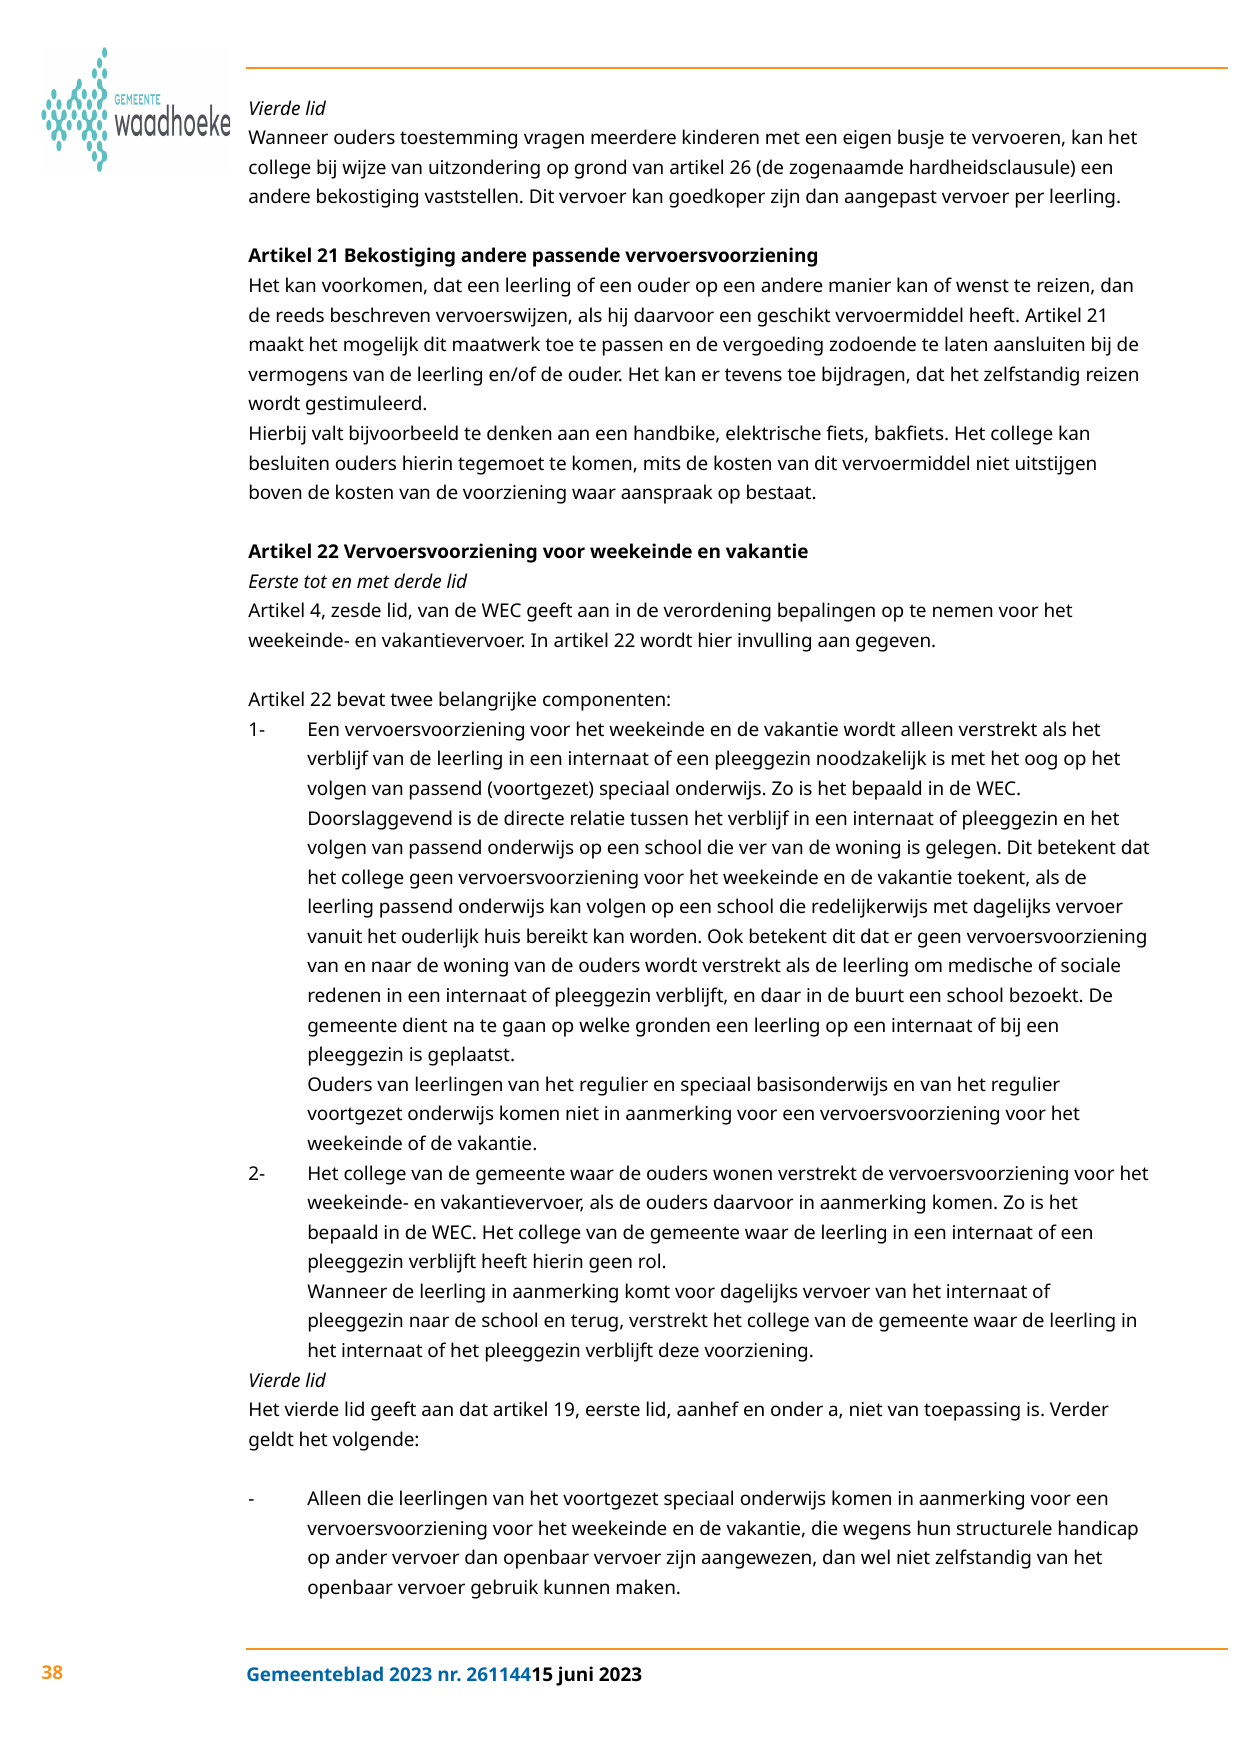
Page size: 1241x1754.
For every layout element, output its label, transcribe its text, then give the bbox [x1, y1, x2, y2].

text Artikel 4, zesde lid, van de WEC geeft aan in de verordening bepalingen op te nemen voor het weekeinde- en vakantievervoer. In artikel 22 wordt hier invulling aan gegeven. [248, 598, 1152, 653]
text Hierbij valt bijvoorbeeld te denken aan een handbike, elektrische fiets, bakfiets. Het college kan besluiten ouders hierin tegemoet te komen, mits de kosten van dit vervoermiddel niet uitstijgen boven de kosten van de voorziening waar aanspraak op bestaat. [248, 420, 1152, 505]
text Het kan voorkomen, dat een leerling of een ouder op een andere manier kan of wenst te reizen, dan de reeds beschreven vervoerswijzen, als hij daarvoor een geschikt vervoermiddel heeft. Artikel 21 maakt het mogelijk dit maatwerk toe te passen en de vergoeding zodoende te laten aansluiten bij de vermogens van de leerling en/of de ouder. Het kan er tevens toe bijdragen, dat het zelfstandig reizen wordt gestimuleerd. [248, 272, 1152, 416]
list Het college van de gemeente waar de ouders wonen verstrekt de vervoersvoorziening voor het weekeinde- en vakantievervoer, als de ouders daarvoor in aanmerking komen. Zo is het bepaald in de WEC. Het college van de gemeente waar de leerling in een internaat of een pleeggezin verblijft heeft hierin geen rol. [248, 1160, 1152, 1274]
text Vierde lid [248, 95, 1152, 121]
list Doorslaggevend is de directe relatie tussen het verblijf in een internaat of pleeggezin en het volgen van passend onderwijs op een school die ver van de woning is gelegen. Dit betekent dat het college geen vervoersvoorziening voor het weekeinde en de vakantie toekent, als de leerling passend onderwijs kan volgen op een school die redelijkerwijs met dagelijks vervoer vanuit het ouderlijk huis bereikt kan worden. Ook betekent dit dat er geen vervoersvoorziening van en naar de woning van de ouders wordt verstrekt als de leerling om medische of sociale redenen in een internaat of pleeggezin verblijft, en daar in de buurt een school bezoekt. De gemeente dient na te gaan op welke gronden een leerling op een internaat of bij een pleeggezin is geplaatst. [248, 805, 1152, 1067]
list Ouders van leerlingen van het regulier en speciaal basisonderwijs en van het regulier voortgezet onderwijs komen niet in aanmerking voor een vervoersvoorziening voor het weekeinde of de vakantie. [248, 1071, 1152, 1156]
list Wanneer de leerling in aanmerking komt voor dagelijks vervoer van het internaat of pleeggezin naar de school en terug, verstrekt het college van de gemeente waar de leerling in het internaat of het pleeggezin verblijft deze voorziening. [248, 1278, 1152, 1363]
text Artikel 22 bevat twee belangrijke componenten: [248, 686, 1152, 712]
list Een vervoersvoorziening voor het weekeinde en de vakantie wordt alleen verstrekt als het verblijf van de leerling in een internaat of een pleeggezin noodzakelijk is met het oog op het volgen van passend (voortgezet) speciaal onderwijs. Zo is het bepaald in de WEC. [248, 716, 1152, 801]
text Vierde lid [248, 1367, 1152, 1393]
text Wanneer ouders toestemming vragen meerdere kinderen met een eigen busje te vervoeren, kan het college bij wijze van uitzondering op grond van artikel 26 (de zogenaamde hardheidsclausule) een andere bekostiging vaststellen. Dit vervoer kan goedkoper zijn dan aangepast vervoer per leerling. [248, 124, 1152, 209]
text Artikel 22 Vervoersvoorziening voor weekeinde en vakantie [248, 538, 1152, 564]
picture [41, 47, 231, 172]
text Artikel 21 Bekostiging andere passende vervoersvoorziening [248, 243, 1152, 268]
text Eerste tot en met derde lid [248, 568, 1152, 594]
text Het vierde lid geeft aan dat artikel 19, eerste lid, aanhef en onder a, niet van toepassing is. Verder geldt het volgende: [248, 1396, 1152, 1452]
list Alleen die leerlingen van het voortgezet speciaal onderwijs komen in aanmerking voor een vervoersvoorziening voor het weekeinde en de vakantie, die wegens hun structurele handicap op ander vervoer dan openbaar vervoer zijn aangewezen, dan wel niet zelfstandig van het openbaar vervoer gebruik kunnen maken. [248, 1485, 1152, 1600]
